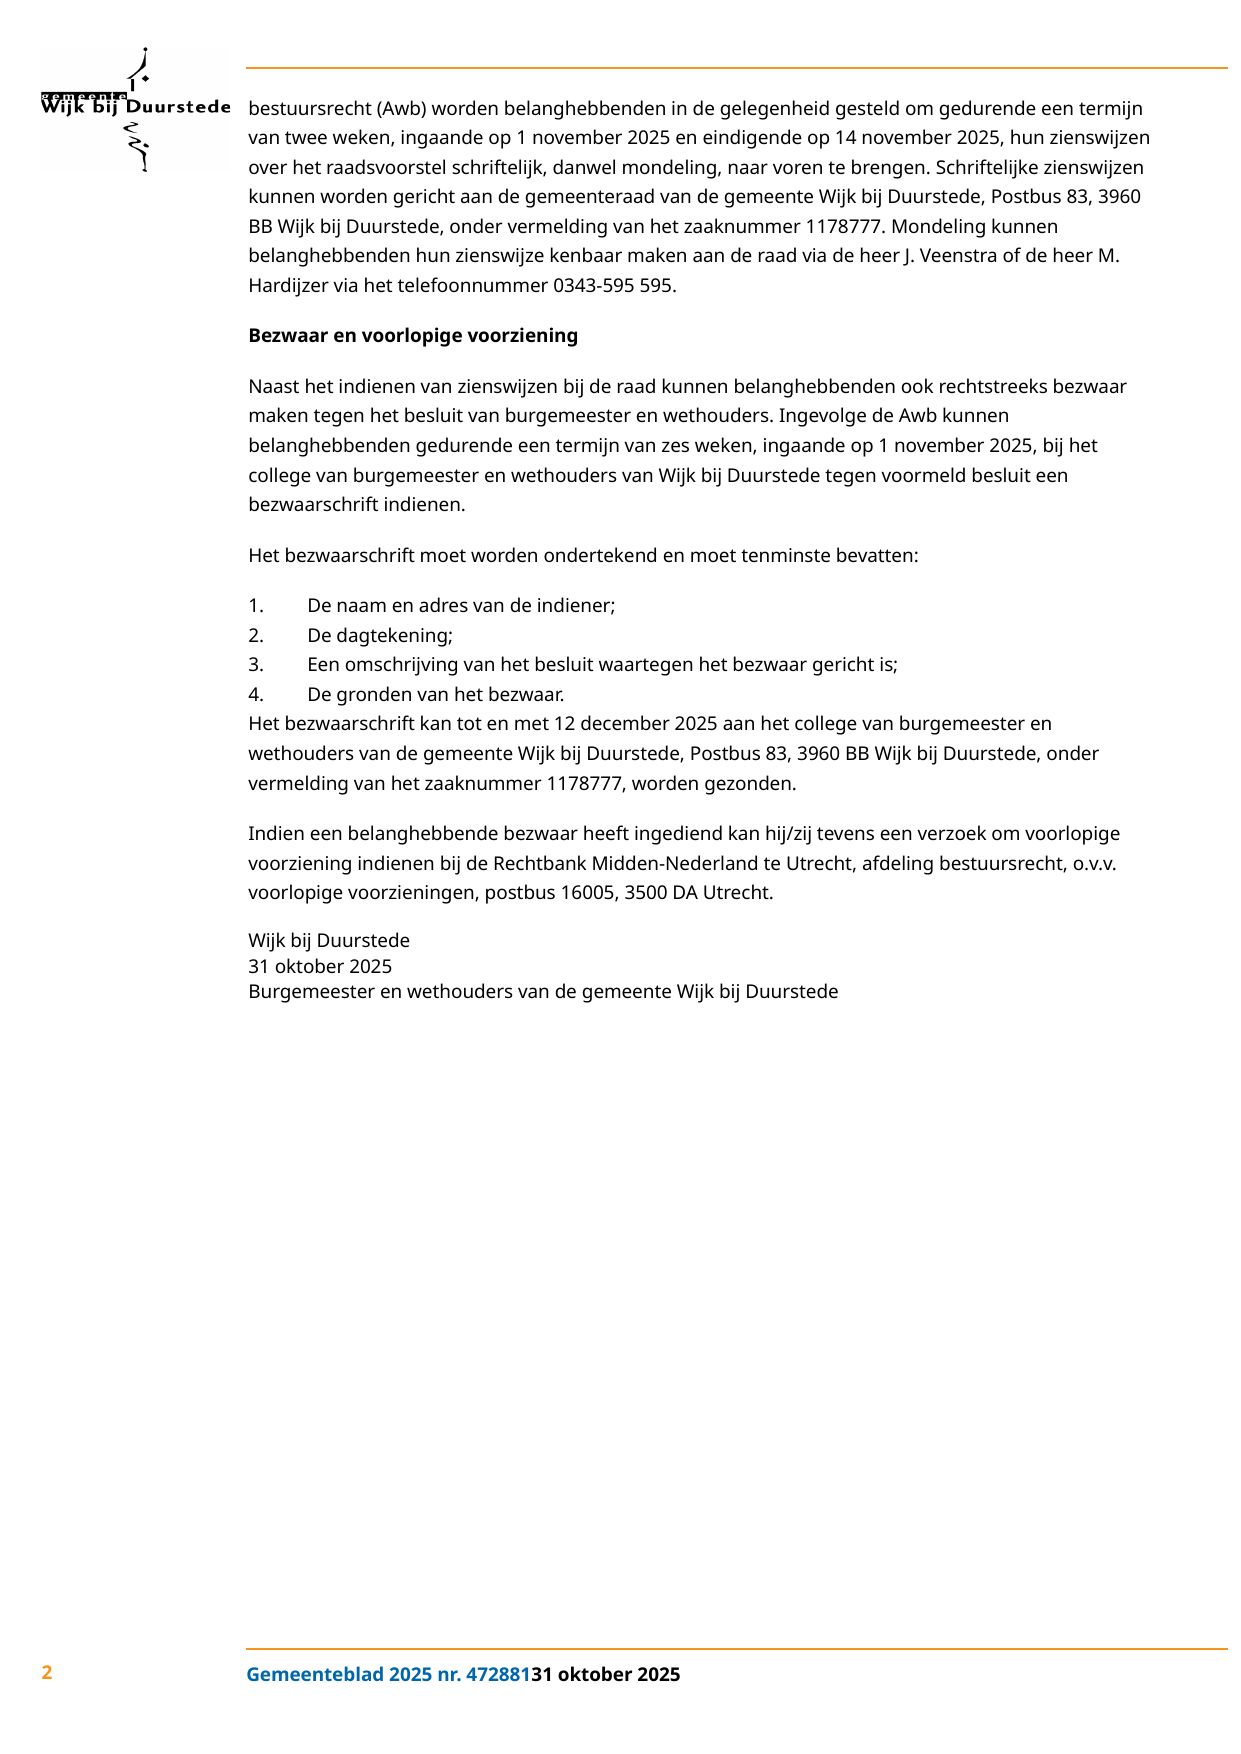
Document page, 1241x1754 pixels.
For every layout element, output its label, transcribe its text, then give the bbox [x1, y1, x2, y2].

text Het bezwaarschrift kan tot en met 12 december 2025 aan het college van burgemeester en wethouders van de gemeente Wijk bij Duurstede, Postbus 83, 3960 BB Wijk bij Duurstede, onder vermelding van het zaaknummer 1178777, worden gezonden. [248, 711, 1152, 796]
text bestuursrecht (Awb) worden belanghebbenden in de gelegenheid gesteld om gedurende een termijn van twee weken, ingaande op 1 november 2025 en eindigende op 14 november 2025, hun zienswijzen over het raadsvoorstel schriftelijk, danwel mondeling, naar voren te brengen. Schriftelijke zienswijzen kunnen worden gericht aan de gemeenteraad van de gemeente Wijk bij Duurstede, Postbus 83, 3960 BB Wijk bij Duurstede, onder vermelding van het zaaknummer 1178777. Mondeling kunnen belanghebbenden hun zienswijze kenbaar maken aan de raad via de heer J. Veenstra of de heer M. Hardijzer via het telefoonnummer 0343-595 595. [248, 95, 1152, 298]
text Wijk bij Duurstede [248, 927, 1152, 953]
text 31 oktober 2025 [248, 953, 1152, 979]
text Burgemeester en wethouders van de gemeente Wijk bij Duurstede [248, 979, 1152, 1004]
text Naast het indienen van zienswijzen bij de raad kunnen belanghebbenden ook rechtstreeks bezwaar maken tegen het besluit van burgemeester en wethouders. Ingevolge de Awb kunnen belanghebbenden gedurende een termijn van zes weken, ingaande op 1 november 2025, bij het college van burgemeester en wethouders van Wijk bij Duurstede tegen voormeld besluit een bezwaarschrift indienen. [248, 373, 1152, 517]
list De naam en adres van de indiener; [248, 592, 1152, 618]
text Indien een belanghebbende bezwaar heeft ingediend kan hij/zij tevens een verzoek om voorlopige voorziening indienen bij de Rechtbank Midden-Nederland te Utrecht, afdeling bestuursrecht, o.v.v. voorlopige voorzieningen, postbus 16005, 3500 DA Utrecht. [248, 820, 1152, 905]
list De gronden van het bezwaar. [248, 681, 1152, 707]
text Bezwaar en voorlopige voorziening [248, 323, 1152, 348]
text Het bezwaarschrift moet worden ondertekend en moet tenminste bevatten: [248, 542, 1152, 568]
list De dagtekening; [248, 622, 1152, 648]
list Een omschrijving van het besluit waartegen het bezwaar gericht is; [248, 651, 1152, 677]
picture [41, 47, 231, 172]
